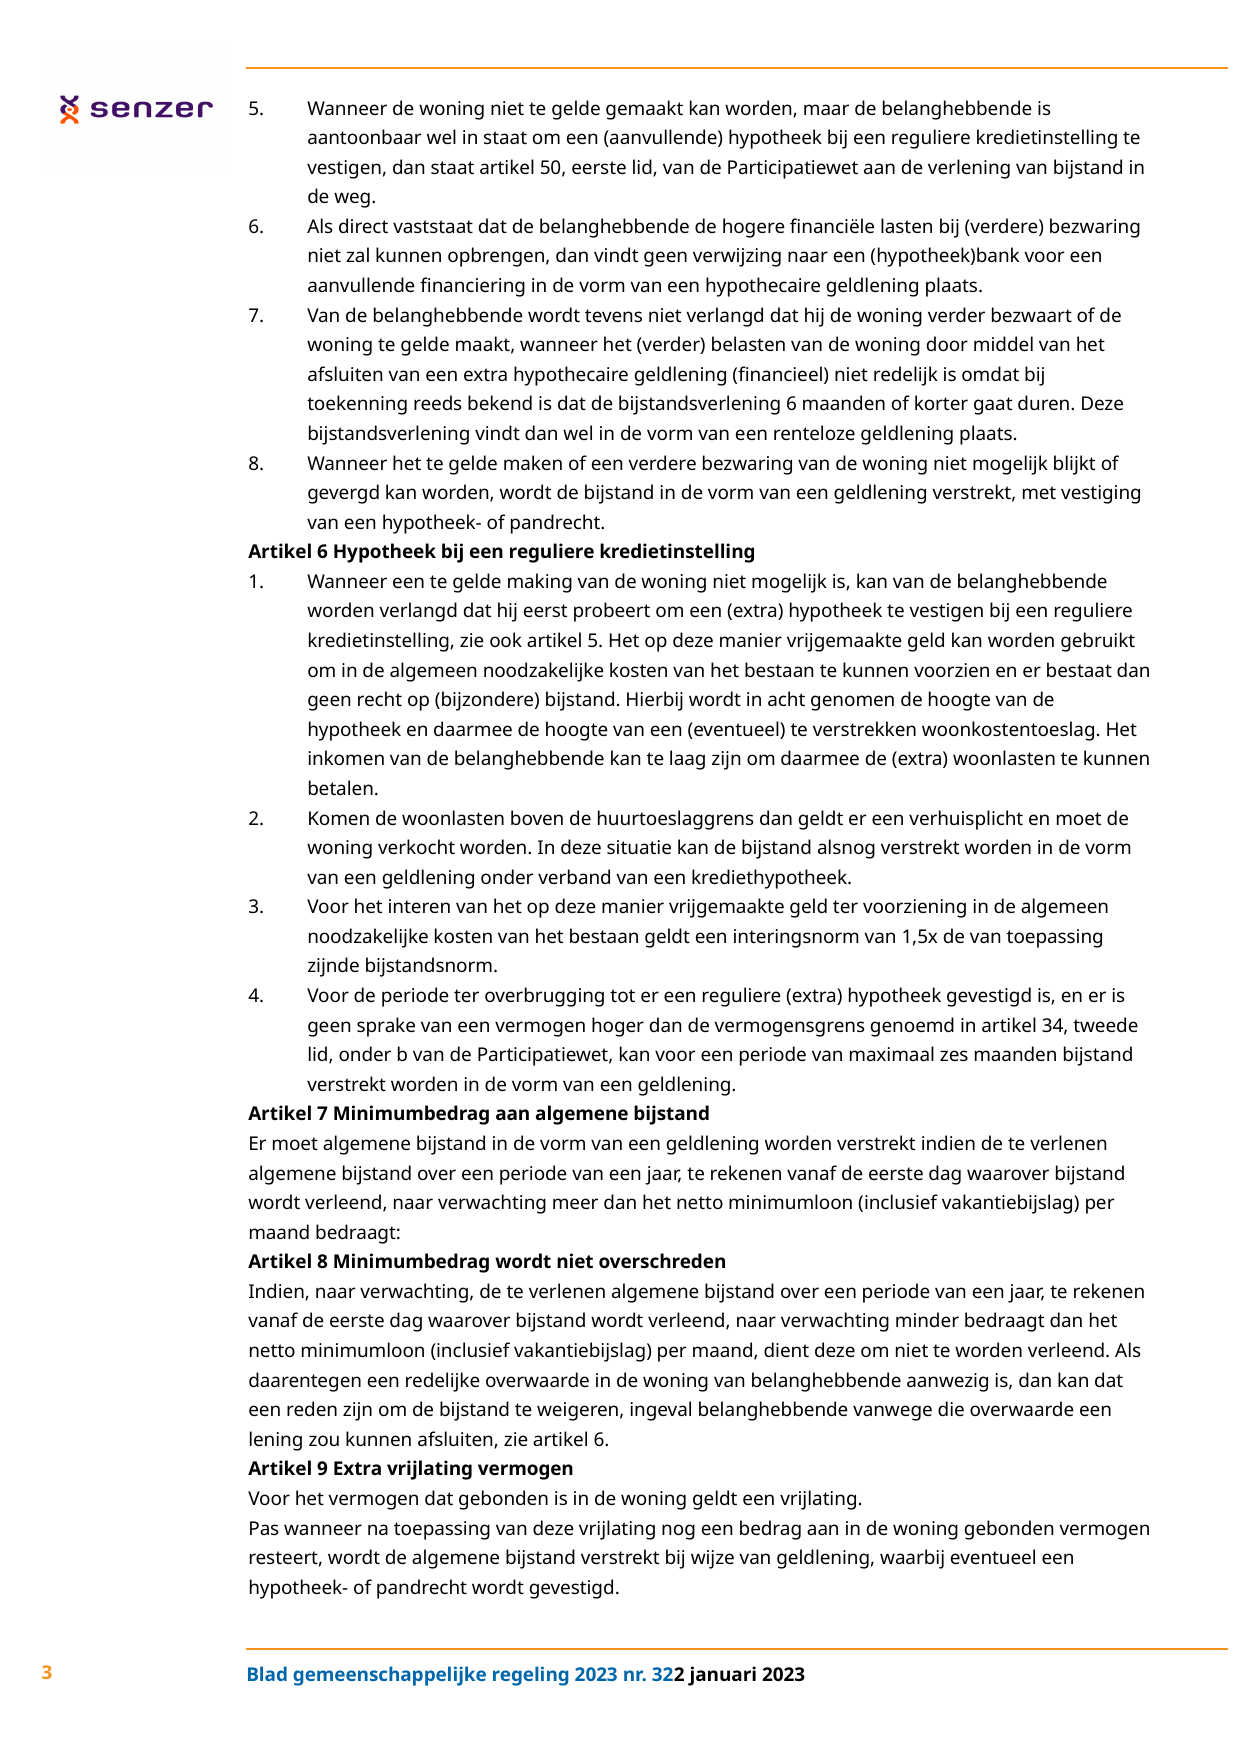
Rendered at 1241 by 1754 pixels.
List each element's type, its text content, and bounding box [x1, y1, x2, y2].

list Wanneer het te gelde maken of een verdere bezwaring van de woning niet mogelijk blijkt of gevergd kan worden, wordt de bijstand in de vorm van een geldlening verstrekt, met vestiging van een hypotheek- of pandrecht. [248, 450, 1152, 535]
text Pas wanneer na toepassing van deze vrijlating nog een bedrag aan in de woning gebonden vermogen resteert, wordt de algemene bijstand verstrekt bij wijze van geldlening, waarbij eventueel een hypotheek- of pandrecht wordt gevestigd. [248, 1515, 1152, 1600]
list Wanneer de woning niet te gelde gemaakt kan worden, maar de belanghebbende is aantoonbaar wel in staat om een (aanvullende) hypotheek bij een reguliere kredietinstelling te vestigen, dan staat artikel 50, eerste lid, van de Participatiewet aan de verlening van bijstand in de weg. [248, 95, 1152, 209]
list Komen de woonlasten boven de huurtoeslaggrens dan geldt er een verhuisplicht en moet de woning verkocht worden. In deze situatie kan de bijstand alsnog verstrekt worden in de vorm van een geldlening onder verband van een krediethypotheek. [248, 805, 1152, 890]
list Voor het interen van het op deze manier vrijgemaakte geld ter voorziening in de algemeen noodzakelijke kosten van het bestaan geldt een interingsnorm van 1,5x de van toepassing zijnde bijstandsnorm. [248, 893, 1152, 978]
text Artikel 7 Minimumbedrag aan algemene bijstand [248, 1101, 1152, 1126]
picture [41, 47, 231, 172]
text Indien, naar verwachting, de te verlenen algemene bijstand over een periode van een jaar, te rekenen vanaf de eerste dag waarover bijstand wordt verleend, naar verwachting minder bedraagt dan het netto minimumloon (inclusief vakantiebijslag) per maand, dient deze om niet te worden verleend. Als daarentegen een redelijke overwaarde in de woning van belanghebbende aanwezig is, dan kan dat een reden zijn om de bijstand te weigeren, ingeval belanghebbende vanwege die overwaarde een lening zou kunnen afsluiten, zie artikel 6. [248, 1278, 1152, 1452]
text Artikel 6 Hypotheek bij een reguliere kredietinstelling [248, 538, 1152, 564]
text Artikel 8 Minimumbedrag wordt niet overschreden [248, 1248, 1152, 1274]
text Voor het vermogen dat gebonden is in de woning geldt een vrijlating. [248, 1485, 1152, 1511]
text Er moet algemene bijstand in de vorm van een geldlening worden verstrekt indien de te verlenen algemene bijstand over een periode van een jaar, te rekenen vanaf de eerste dag waarover bijstand wordt verleend, naar verwachting meer dan het netto minimumloon (inclusief vakantiebijslag) per maand bedraagt: [248, 1130, 1152, 1245]
list Van de belanghebbende wordt tevens niet verlangd dat hij de woning verder bezwaart of de woning te gelde maakt, wanneer het (verder) belasten van de woning door middel van het afsluiten van een extra hypothecaire geldlening (financieel) niet redelijk is omdat bij toekenning reeds bekend is dat de bijstandsverlening 6 maanden of korter gaat duren. Deze bijstandsverlening vindt dan wel in de vorm van een renteloze geldlening plaats. [248, 302, 1152, 446]
text Artikel 9 Extra vrijlating vermogen [248, 1456, 1152, 1481]
list Wanneer een te gelde making van de woning niet mogelijk is, kan van de belanghebbende worden verlangd dat hij eerst probeert om een (extra) hypotheek te vestigen bij een reguliere kredietinstelling, zie ook artikel 5. Het op deze manier vrijgemaakte geld kan worden gebruikt om in de algemeen noodzakelijke kosten van het bestaan te kunnen voorzien en er bestaat dan geen recht op (bijzondere) bijstand. Hierbij wordt in acht genomen de hoogte van de hypotheek en daarmee de hoogte van een (eventueel) te verstrekken woonkostentoeslag. Het inkomen van de belanghebbende kan te laag zijn om daarmee de (extra) woonlasten te kunnen betalen. [248, 568, 1152, 801]
list Voor de periode ter overbrugging tot er een reguliere (extra) hypotheek gevestigd is, en er is geen sprake van een vermogen hoger dan de vermogensgrens genoemd in artikel 34, tweede lid, onder b van de Participatiewet, kan voor een periode van maximaal zes maanden bijstand verstrekt worden in de vorm van een geldlening. [248, 982, 1152, 1097]
list Als direct vaststaat dat de belanghebbende de hogere financiële lasten bij (verdere) bezwaring niet zal kunnen opbrengen, dan vindt geen verwijzing naar een (hypotheek)bank voor een aanvullende financiering in de vorm van een hypothecaire geldlening plaats. [248, 213, 1152, 298]
